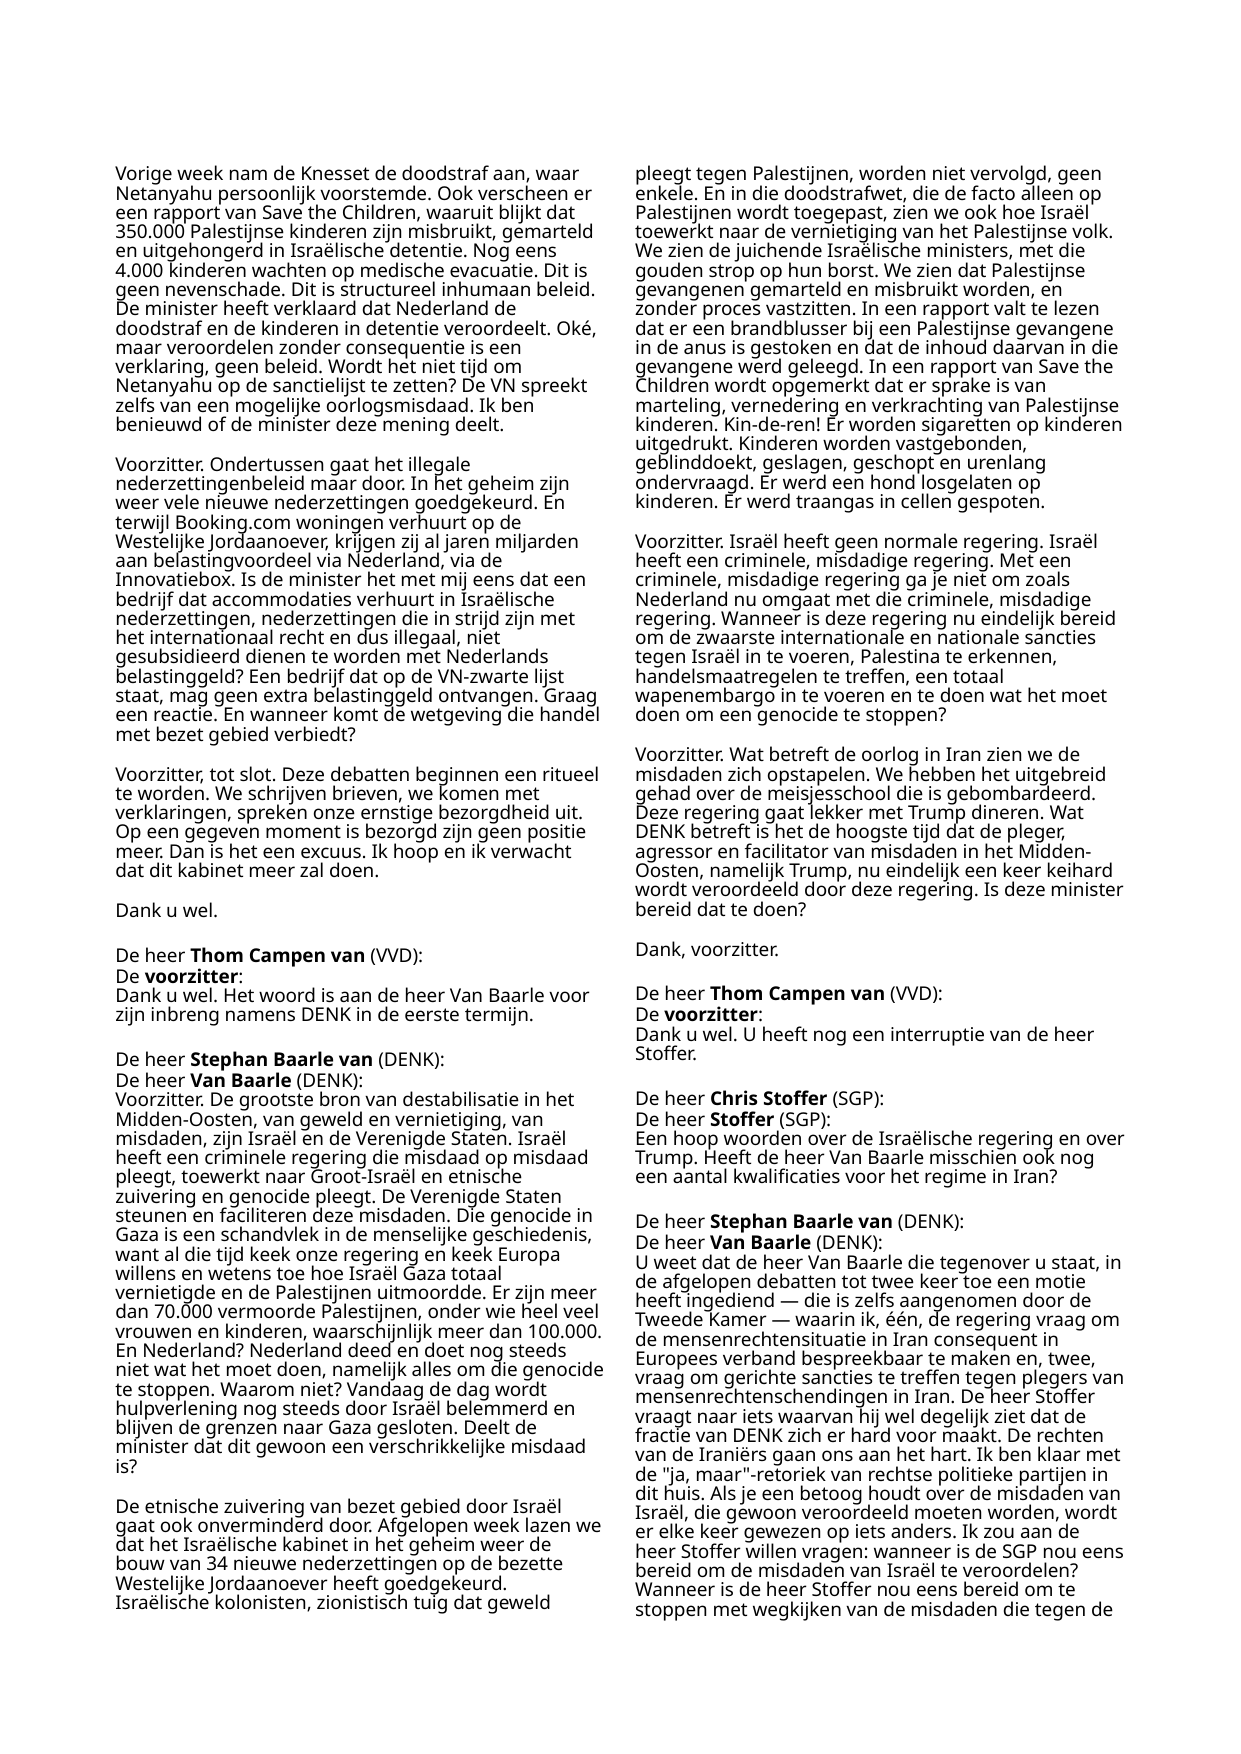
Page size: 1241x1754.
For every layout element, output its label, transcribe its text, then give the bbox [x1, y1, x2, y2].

text Voorzitter. Israël heeft geen normale regering. Israël heeft een criminele, misdadige regering. Met een criminele, misdadige regering ga je niet om zoals Nederland nu omgaat met die criminele, misdadige regering. Wanneer is deze regering nu eindelijk bereid om de zwaarste internationale en nationale sancties tegen Israël in te voeren, Palestina te erkennen, handelsmaatregelen te treffen, een totaal wapenembargo in te voeren en te doen wat het moet doen om een genocide te stoppen? [635, 533, 1125, 726]
text De heer Stoffer (SGP): [635, 1111, 1125, 1130]
text De heer Stephan Baarle van (DENK): [635, 1209, 1125, 1234]
text Dank u wel. Het woord is aan de heer Van Baarle voor zijn inbreng namens DENK in de eerste termijn. [115, 987, 605, 1026]
text De heer Stephan Baarle van (DENK): [115, 1046, 605, 1072]
text De voorzitter: [115, 968, 605, 987]
text U weet dat de heer Van Baarle die tegenover u staat, in de afgelopen debatten tot twee keer toe een motie heeft ingediend — die is zelfs aangenomen door de Tweede Kamer — waarin ik, één, de regering vraag om de mensenrechtensituatie in Iran consequent in Europees verband bespreekbaar te maken en, twee, vraag om gerichte sancties te treffen tegen plegers van mensenrechtenschendingen in Iran. De heer Stoffer vraagt naar iets waarvan hij wel degelijk ziet dat de fractie van DENK zich er hard voor maakt. De rechten van de Iraniërs gaan ons aan het hart. Ik ben klaar met de "ja, maar"-retoriek van rechtse politieke partijen in dit huis. Als je een betoog houdt over de misdaden van Israël, die gewoon veroordeeld moeten worden, wordt er elke keer gewezen op iets anders. Ik zou aan de heer Stoffer willen vragen: wanneer is de SGP nou eens bereid om de misdaden van Israël te veroordelen? Wanneer is de heer Stoffer nou eens bereid om te stoppen met wegkijken van de misdaden die tegen de [635, 1254, 1125, 1620]
text Dank, voorzitter. [635, 941, 1125, 960]
text Een hoop woorden over de Israëlische regering en over Trump. Heeft de heer Van Baarle misschien ook nog een aantal kwalificaties voor het regime in Iran? [635, 1130, 1125, 1188]
text De heer Van Baarle (DENK): [635, 1234, 1125, 1254]
text De etnische zuivering van bezet gebied door Israël gaat ook onverminderd door. Afgelopen week lazen we dat het Israëlische kabinet in het geheim weer de bouw van 34 nieuwe nederzettingen op de bezette Westelijke Jordaanoever heeft goedgekeurd. Israëlische kolonisten, zionistisch tuig dat geweld [115, 1498, 605, 1613]
text Voorzitter. De grootste bron van destabilisatie in het Midden-Oosten, van geweld en vernietiging, van misdaden, zijn Israël en de Verenigde Staten. Israël heeft een criminele regering die misdaad op misdaad pleegt, toewerkt naar Groot-Israël en etnische zuivering en genocide pleegt. De Verenigde Staten steunen en faciliteren deze misdaden. Die genocide in Gaza is een schandvlek in de menselijke geschiedenis, want al die tijd keek onze regering en keek Europa willens en wetens toe hoe Israël Gaza totaal vernietigde en de Palestijnen uitmoordde. Er zijn meer dan 70.000 vermoorde Palestijnen, onder wie heel veel vrouwen en kinderen, waarschijnlijk meer dan 100.000. En Nederland? Nederland deed en doet nog steeds niet wat het moet doen, namelijk alles om die genocide te stoppen. Waarom niet? Vandaag de dag wordt hulpverlening nog steeds door Israël belemmerd en blijven de grenzen naar Gaza gesloten. Deelt de minister dat dit gewoon een verschrikkelijke misdaad is? [115, 1091, 605, 1477]
text De voorzitter: [635, 1006, 1125, 1026]
text De heer Thom Campen van (VVD): [635, 981, 1125, 1006]
text Dank u wel. [115, 902, 605, 921]
text De heer Chris Stoffer (SGP): [635, 1085, 1125, 1111]
text De heer Van Baarle (DENK): [115, 1072, 605, 1091]
text Dank u wel. U heeft nog een interruptie van de heer Stoffer. [635, 1026, 1125, 1064]
text Voorzitter. Wat betreft de oorlog in Iran zien we de misdaden zich opstapelen. We hebben het uitgebreid gehad over de meisjesschool die is gebombardeerd. Deze regering gaat lekker met Trump dineren. Wat DENK betreft is het de hoogste tijd dat de pleger, agressor en facilitator van misdaden in het Midden-Oosten, namelijk Trump, nu eindelijk een keer keihard wordt veroordeeld door deze regering. Is deze minister bereid dat te doen? [635, 746, 1125, 920]
text Voorzitter, tot slot. Deze debatten beginnen een ritueel te worden. We schrijven brieven, we komen met verklaringen, spreken onze ernstige bezorgdheid uit. Op een gegeven moment is bezorgd zijn geen positie meer. Dan is het een excuus. Ik hoop en ik verwacht dat dit kabinet meer zal doen. [115, 766, 605, 881]
text De heer Thom Campen van (VVD): [115, 942, 605, 968]
text Vorige week nam de Knesset de doodstraf aan, waar Netanyahu persoonlijk voorstemde. Ook verscheen er een rapport van Save the Children, waaruit blijkt dat 350.000 Palestijnse kinderen zijn misbruikt, gemarteld en uitgehongerd in Israëlische detentie. Nog eens 4.000 kinderen wachten op medische evacuatie. Dit is geen nevenschade. Dit is structureel inhumaan beleid. De minister heeft verklaard dat Nederland de doodstraf en de kinderen in detentie veroordeelt. Oké, maar veroordelen zonder consequentie is een verklaring, geen beleid. Wordt het niet tijd om Netanyahu op de sanctielijst te zetten? De VN spreekt zelfs van een mogelijke oorlogsmisdaad. Ik ben benieuwd of de minister deze mening deelt. [115, 165, 605, 435]
text Voorzitter. Ondertussen gaat het illegale nederzettingenbeleid maar door. In het geheim zijn weer vele nieuwe nederzettingen goedgekeurd. En terwijl Booking.com woningen verhuurt op de Westelijke Jordaanoever, krijgen zij al jaren miljarden aan belastingvoordeel via Nederland, via de Innovatiebox. Is de minister het met mij eens dat een bedrijf dat accommodaties verhuurt in Israëlische nederzettingen, nederzettingen die in strijd zijn met het internationaal recht en dus illegaal, niet gesubsidieerd dienen te worden met Nederlands belastinggeld? Een bedrijf dat op de VN-zwarte lijst staat, mag geen extra belastinggeld ontvangen. Graag een reactie. En wanneer komt de wetgeving die handel met bezet gebied verbiedt? [115, 456, 605, 745]
text pleegt tegen Palestijnen, worden niet vervolgd, geen enkele. En in die doodstrafwet, die de facto alleen op Palestijnen wordt toegepast, zien we ook hoe Israël toewerkt naar de vernietiging van het Palestijnse volk. We zien de juichende Israëlische ministers, met die gouden strop op hun borst. We zien dat Palestijnse gevangenen gemarteld en misbruikt worden, en zonder proces vastzitten. In een rapport valt te lezen dat er een brandblusser bij een Palestijnse gevangene in de anus is gestoken en dat de inhoud daarvan in die gevangene werd geleegd. In een rapport van Save the Children wordt opgemerkt dat er sprake is van marteling, vernedering en verkrachting van Palestijnse kinderen. Kin-de-ren! Er worden sigaretten op kinderen uitgedrukt. Kinderen worden vastgebonden, geblinddoekt, geslagen, geschopt en urenlang ondervraagd. Er werd een hond losgelaten op kinderen. Er werd traangas in cellen gespoten. [635, 165, 1125, 512]
